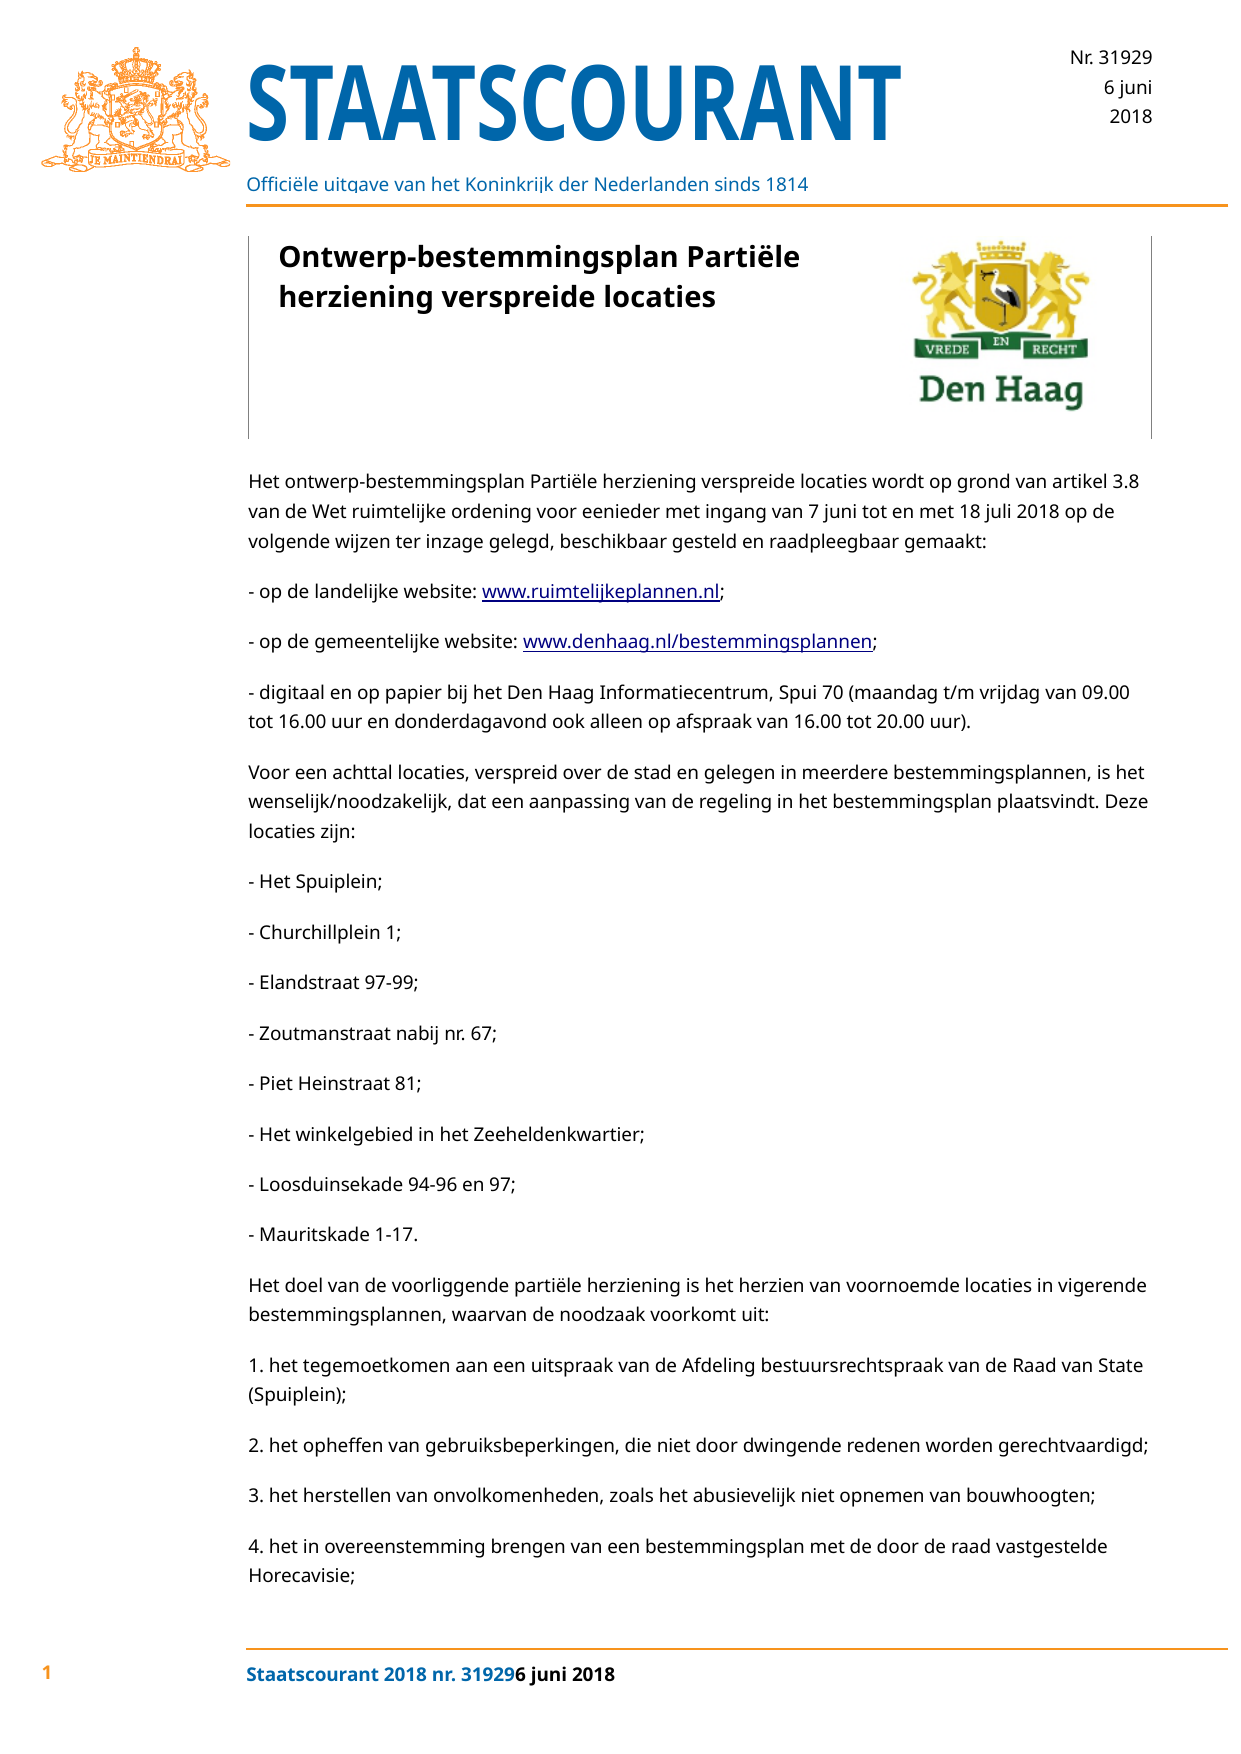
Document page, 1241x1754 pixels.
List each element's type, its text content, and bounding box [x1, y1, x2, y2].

table_header [850, 236, 899, 413]
text - Mauritskade 1-17. [248, 1222, 1152, 1247]
text 4. het in overeenstemming brengen van een bestemmingsplan met de door de raad vastgestelde Horecavisie; [248, 1533, 1152, 1588]
text - Zoutmanstraat nabij nr. 67; [248, 1020, 1152, 1046]
picture [899, 236, 1103, 414]
text - Piet Heinstraat 81; [248, 1070, 1152, 1096]
table_header [1103, 236, 1151, 413]
text - Elandstraat 97-99; [248, 969, 1152, 995]
text - op de landelijke website: www.ruimtelijkeplannen.nl; [248, 578, 1152, 604]
text - digitaal en op papier bij het Den Haag Informatiecentrum, Spui 70 (maandag t/m vrijdag van 09.00 tot 16.00 uur en donderdagavond ook alleen op afspraak van 16.00 tot 20.00 uur). [248, 679, 1152, 734]
text Het ontwerp-bestemmingsplan Partiële herziening verspreide locaties wordt op grond van artikel 3.8 van de Wet ruimtelijke ordening voor eenieder met ingang van 7 juni tot en met 18 juli 2018 op de volgende wijzen ter inzage gelegd, beschikbaar gesteld en raadpleegbaar gemaakt: [248, 469, 1152, 553]
text 3. het herstellen van onvolkomenheden, zoals het abusievelijk niet opnemen van bouwhoogten; [248, 1482, 1152, 1508]
table_header [850, 414, 1151, 439]
text 1. het tegemoetkomen aan een uitspraak van de Afdeling bestuursrechtspraak van de Raad van State (Spuiplein); [248, 1352, 1152, 1407]
text - Loosduinsekade 94-96 en 97; [248, 1171, 1152, 1197]
table_header Ontwerp-bestemmingsplan Partiële herziening verspreide locaties [249, 236, 850, 439]
text - op de gemeentelijke website: www.denhaag.nl/bestemmingsplannen; [248, 629, 1152, 654]
text Voor een achttal locaties, verspreid over de stad en gelegen in meerdere bestemmingsplannen, is het wenselijk/noodzakelijk, dat een aanpassing van de regeling in het bestemmingsplan plaatsvindt. Deze locaties zijn: [248, 759, 1152, 844]
text - Het winkelgebied in het Zeeheldenkwartier; [248, 1121, 1152, 1146]
text - Het Spuiplein; [248, 869, 1152, 894]
picture [41, 47, 231, 172]
text Het doel van de voorliggende partiële herziening is het herzien van voornoemde locaties in vigerende bestemmingsplannen, waarvan de noodzaak voorkomt uit: [248, 1272, 1152, 1327]
text 2. het opheffen van gebruiksbeperkingen, die niet door dwingende redenen worden gerechtvaardigd; [248, 1432, 1152, 1458]
text - Churchillplein 1; [248, 919, 1152, 945]
